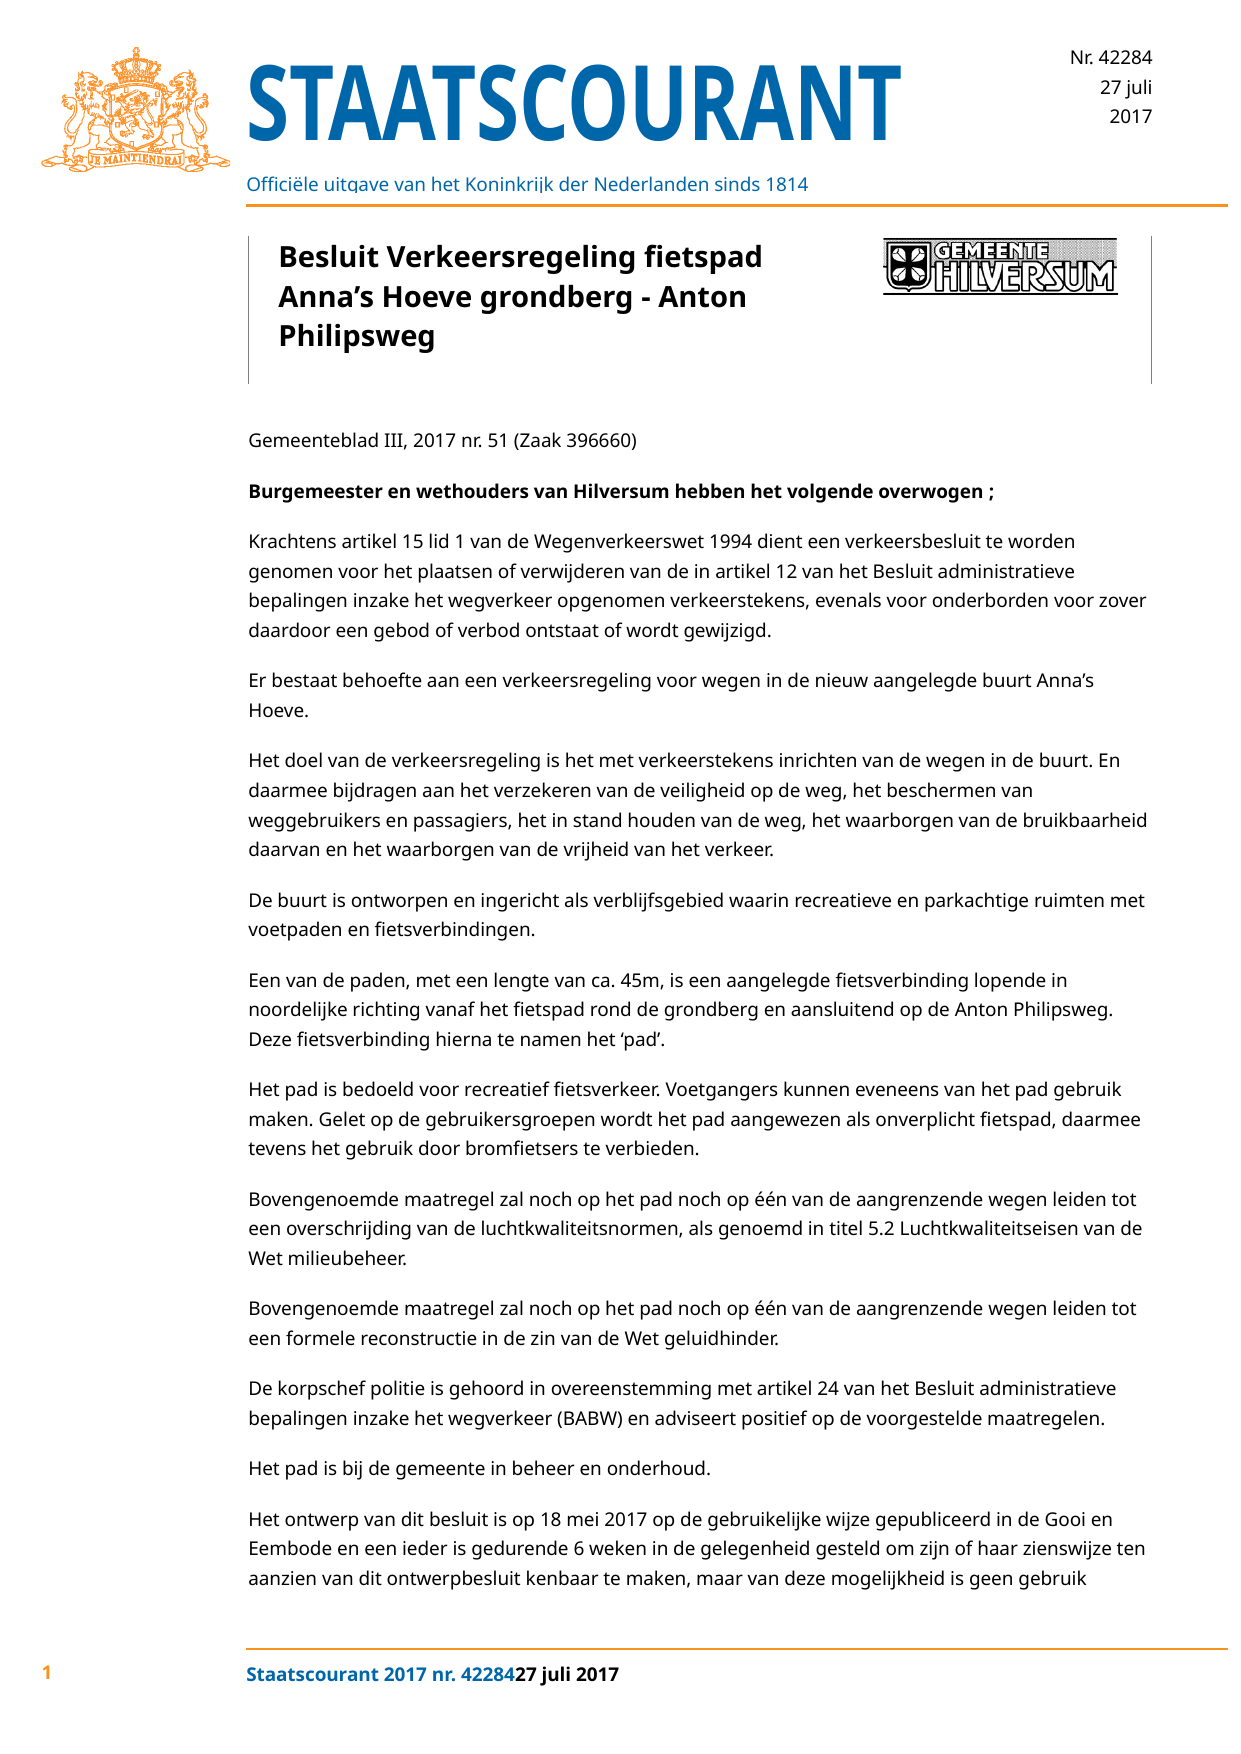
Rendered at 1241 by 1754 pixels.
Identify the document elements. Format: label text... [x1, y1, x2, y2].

table_header Besluit Verkeersregeling fietspad Anna’s Hoeve grondberg - Anton Philipsweg [249, 236, 850, 384]
text Het pad is bij de gemeente in beheer en onderhoud. [248, 1456, 1152, 1481]
text De buurt is ontworpen en ingericht als verblijfsgebied waarin recreatieve en parkachtige ruimten met voetpaden en fietsverbindingen. [248, 887, 1152, 942]
text De korpschef politie is gehoord in overeenstemming met artikel 24 van het Besluit administratieve bepalingen inzake het wegverkeer (BABW) en adviseert positief op de voorgestelde maatregelen. [248, 1376, 1152, 1431]
text Bovengenoemde maatregel zal noch op het pad noch op één van de aangrenzende wegen leiden tot een overschrijding van de luchtkwaliteitsnormen, als genoemd in titel 5.2 Luchtkwaliteitseisen van de Wet milieubeheer. [248, 1186, 1152, 1271]
table_header [850, 236, 1151, 384]
text Een van de paden, met een lengte van ca. 45m, is een aangelegde fietsverbinding lopende in noordelijke richting vanaf het fietspad rond de grondberg en aansluitend op de Anton Philipsweg. Deze fietsverbinding hierna te namen het ‘pad’. [248, 967, 1152, 1052]
text Burgemeester en wethouders van Hilversum hebben het volgende overwogen ; [248, 478, 1152, 504]
picture [41, 47, 231, 172]
text Er bestaat behoefte aan een verkeersregeling voor wegen in de nieuw aangelegde buurt Anna’s Hoeve. [248, 668, 1152, 723]
text Bovengenoemde maatregel zal noch op het pad noch op één van de aangrenzende wegen leiden tot een formele reconstructie in de zin van de Wet geluidhinder. [248, 1296, 1152, 1351]
text Het ontwerp van dit besluit is op 18 mei 2017 op de gebruikelijke wijze gepubliceerd in de Gooi en Eembode en een ieder is gedurende 6 weken in de gelegenheid gesteld om zijn of haar zienswijze ten aanzien van dit ontwerpbesluit kenbaar te maken, maar van deze mogelijkheid is geen gebruik [248, 1506, 1152, 1591]
text Het doel van de verkeersregeling is het met verkeerstekens inrichten van de wegen in de buurt. En daarmee bijdragen aan het verzekeren van de veiligheid op de weg, het beschermen van weggebruikers en passagiers, het in stand houden van de weg, het waarborgen van de bruikbaarheid daarvan en het waarborgen van de vrijheid van het verkeer. [248, 748, 1152, 862]
text Het pad is bedoeld voor recreatief fietsverkeer. Voetgangers kunnen eveneens van het pad gebruik maken. Gelet op de gebruikersgroepen wordt het pad aangewezen als onverplicht fietspad, daarmee tevens het gebruik door bromfietsers te verbieden. [248, 1076, 1152, 1161]
text Gemeenteblad III, 2017 nr. 51 (Zaak 396660) [248, 428, 1152, 453]
text Krachtens artikel 15 lid 1 van de Wegenverkeerswet 1994 dient een verkeersbesluit te worden genomen voor het plaatsen of verwijderen van de in artikel 12 van het Besluit administratieve bepalingen inzake het wegverkeer opgenomen verkeerstekens, evenals voor onderborden voor zover daardoor een gebod of verbod ontstaat of wordt gewijzigd. [248, 528, 1152, 643]
picture [882, 236, 1119, 296]
